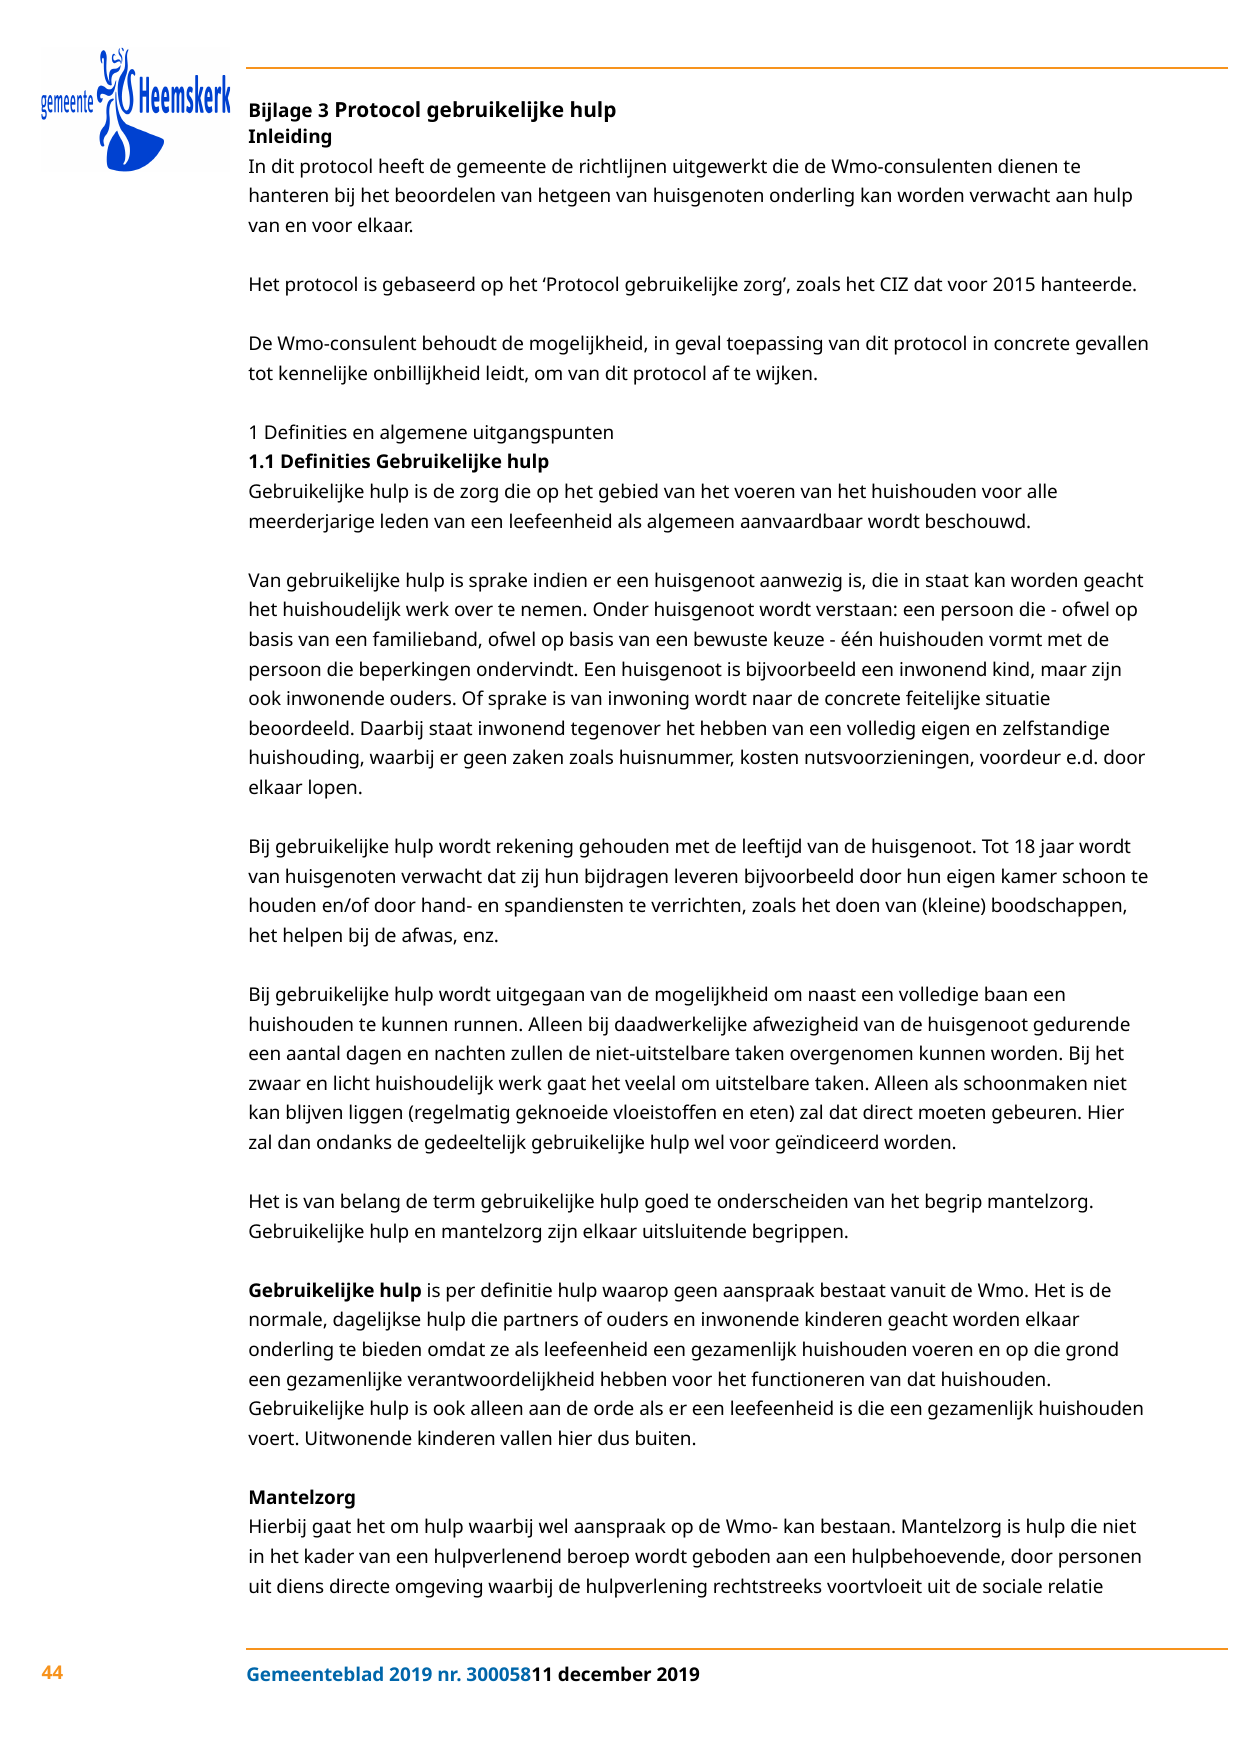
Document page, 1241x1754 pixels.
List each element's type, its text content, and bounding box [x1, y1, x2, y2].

text Gebruikelijke hulp is de zorg die op het gebied van het voeren van het huishouden voor alle meerderjarige leden van een leefeenheid als algemeen aanvaardbaar wordt beschouwd. [248, 478, 1152, 534]
text Hierbij gaat het om hulp waarbij wel aanspraak op de Wmo- kan bestaan. Mantelzorg is hulp die niet in het kader van een hulpverlenend beroep wordt geboden aan een hulpbehoevende, door personen uit diens directe omgeving waarbij de hulpverlening rechtstreeks voortvloeit uit de sociale relatie [248, 1514, 1152, 1599]
text Van gebruikelijke hulp is sprake indien er een huisgenoot aanwezig is, die in staat kan worden geacht het huishoudelijk werk over te nemen. Onder huisgenoot wordt verstaan: een persoon die - ofwel op basis van een familieband, ofwel op basis van een bewuste keuze - één huishouden vormt met de persoon die beperkingen ondervindt. Een huisgenoot is bijvoorbeeld een inwonend kind, maar zijn ook inwonende ouders. Of sprake is van inwoning wordt naar de concrete feitelijke situatie beoordeeld. Daarbij staat inwonend tegenover het hebben van een volledig eigen en zelfstandige huishouding, waarbij er geen zaken zoals huisnummer, kosten nutsvoorzieningen, voordeur e.d. door elkaar lopen. [248, 567, 1152, 800]
text Inleiding [248, 123, 1152, 149]
text 1 Definities en algemene uitgangspunten [248, 419, 1152, 445]
text Gebruikelijke hulp is per definitie hulp waarop geen aanspraak bestaat vanuit de Wmo. Het is de normale, dagelijkse hulp die partners of ouders en inwonende kinderen geacht worden elkaar onderling te bieden omdat ze als leefeenheid een gezamenlijk huishouden voeren en op die grond een gezamenlijke verantwoordelijkheid hebben voor het functioneren van dat huishouden. [248, 1277, 1152, 1392]
text Bijlage 3 Protocol gebruikelijke hulp [248, 95, 1152, 123]
text De Wmo-consulent behoudt de mogelijkheid, in geval toepassing van dit protocol in concrete gevallen tot kennelijke onbillijkheid leidt, om van dit protocol af te wijken. [248, 330, 1152, 386]
text Het protocol is gebaseerd op het ‘Protocol gebruikelijke zorg’, zoals het CIZ dat voor 2015 hanteerde. [248, 271, 1152, 297]
text In dit protocol heeft de gemeente de richtlijnen uitgewerkt die de Wmo-consulenten dienen te hanteren bij het beoordelen van hetgeen van huisgenoten onderling kan worden verwacht aan hulp van en voor elkaar. [248, 153, 1152, 238]
text Gebruikelijke hulp is ook alleen aan de orde als er een leefeenheid is die een gezamenlijk huishouden voert. Uitwonende kinderen vallen hier dus buiten. [248, 1395, 1152, 1451]
picture [41, 47, 231, 172]
text Het is van belang de term gebruikelijke hulp goed te onderscheiden van het begrip mantelzorg. Gebruikelijke hulp en mantelzorg zijn elkaar uitsluitende begrippen. [248, 1188, 1152, 1244]
text Bij gebruikelijke hulp wordt uitgegaan van de mogelijkheid om naast een volledige baan een huishouden te kunnen runnen. Alleen bij daadwerkelijke afwezigheid van de huisgenoot gedurende een aantal dagen en nachten zullen de niet-uitstelbare taken overgenomen kunnen worden. Bij het zwaar en licht huishoudelijk werk gaat het veelal om uitstelbare taken. Alleen als schoonmaken niet kan blijven liggen (regelmatig geknoeide vloeistoffen en eten) zal dat direct moeten gebeuren. Hier zal dan ondanks de gedeeltelijk gebruikelijke hulp wel voor geïndiceerd worden. [248, 981, 1152, 1155]
text 1.1 Definities Gebruikelijke hulp [248, 449, 1152, 474]
text Mantelzorg [248, 1484, 1152, 1510]
text Bij gebruikelijke hulp wordt rekening gehouden met de leeftijd van de huisgenoot. Tot 18 jaar wordt van huisgenoten verwacht dat zij hun bijdragen leveren bijvoorbeeld door hun eigen kamer schoon te houden en/of door hand- en spandiensten te verrichten, zoals het doen van (kleine) boodschappen, het helpen bij de afwas, enz. [248, 833, 1152, 948]
